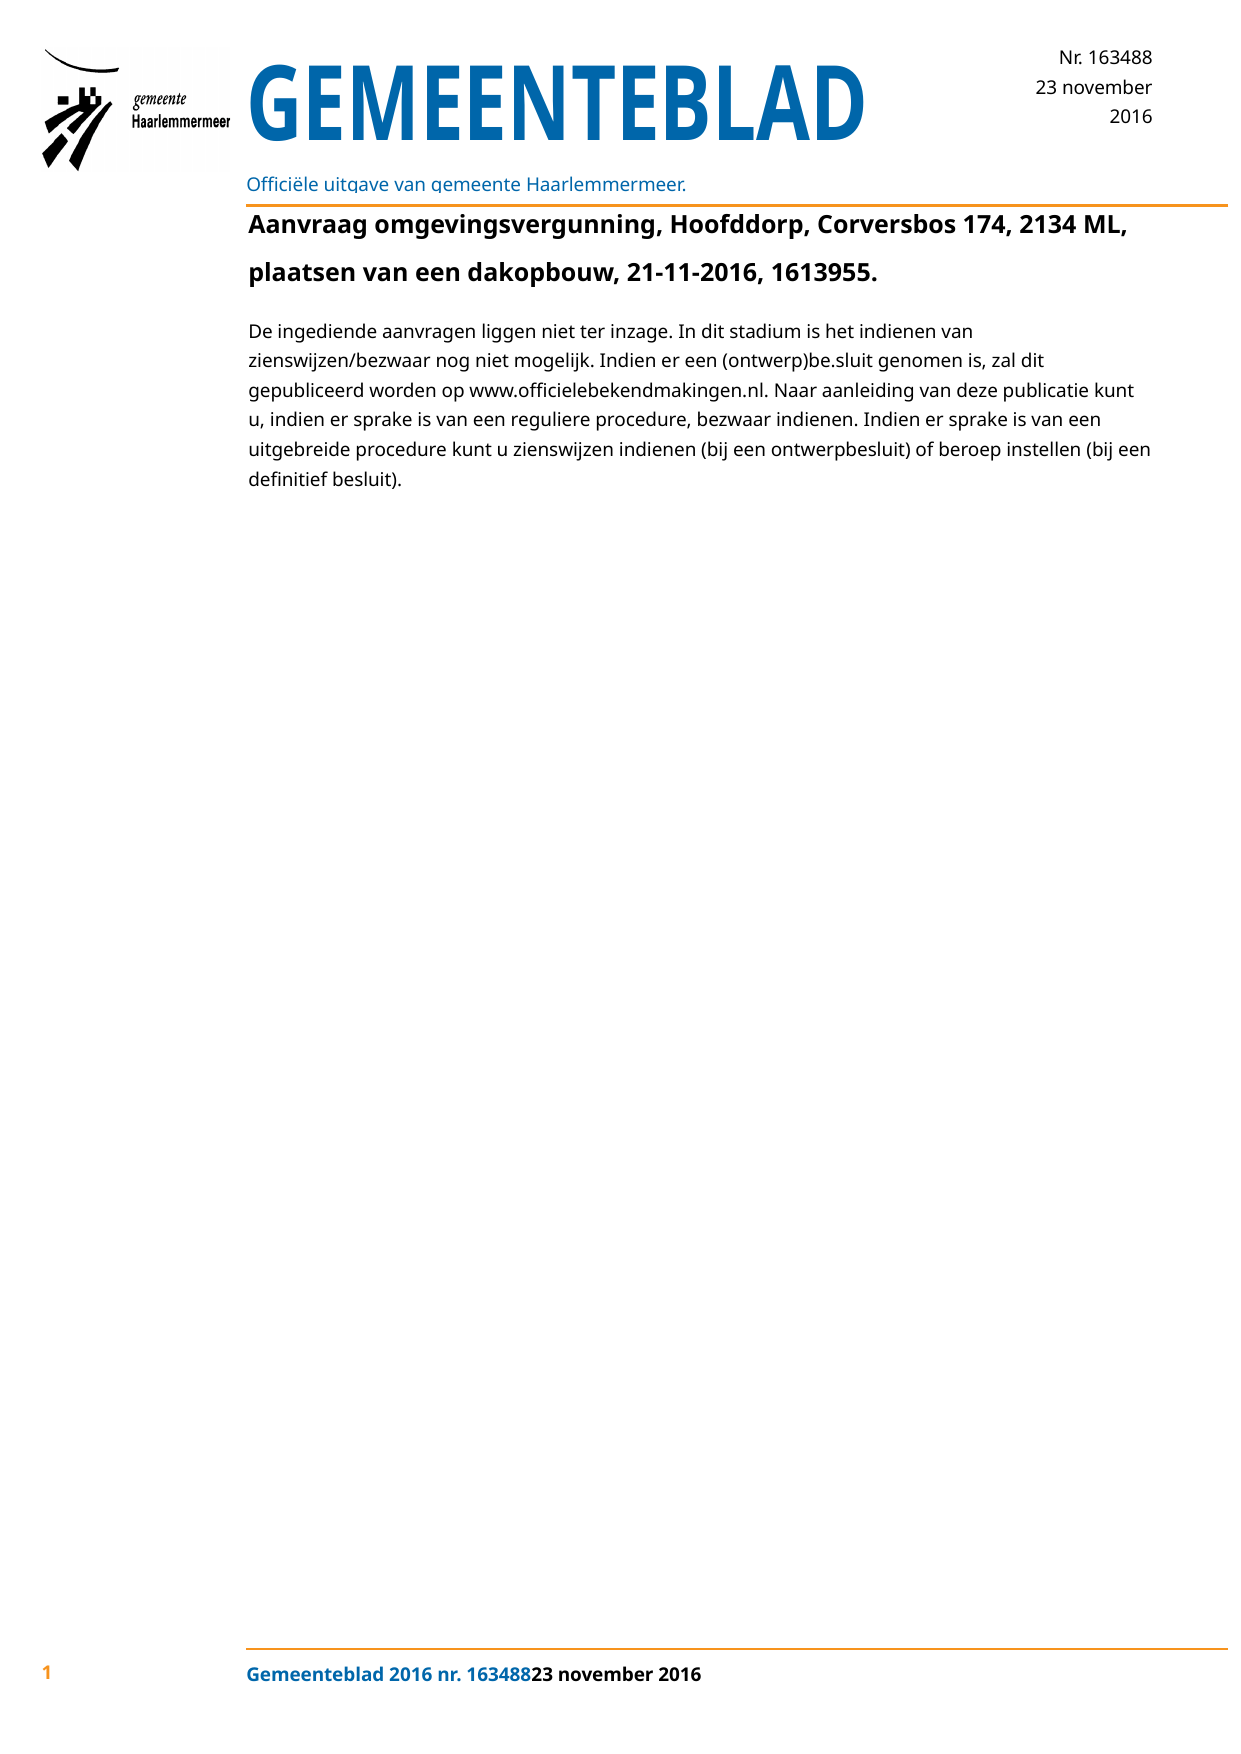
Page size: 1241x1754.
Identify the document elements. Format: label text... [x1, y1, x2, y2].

text De ingediende aanvragen liggen niet ter inzage. In dit stadium is het indienen van zienswijzen/bezwaar nog niet mogelijk. Indien er een (ontwerp)be.sluit genomen is, zal dit gepubliceerd worden op www.officielebekendmakingen.nl. Naar aanleiding van deze publicatie kunt u, indien er sprake is van een reguliere procedure, bezwaar indienen. Indien er sprake is van een uitgebreide procedure kunt u zienswijzen indienen (bij een ontwerpbesluit) of beroep instellen (bij een definitief besluit). [248, 318, 1152, 492]
picture [41, 47, 231, 172]
text Aanvraag omgevingsvergunning, Hoofddorp, Corversbos 174, 2134 ML, plaatsen van een dakopbouw, 21-11-2016, 1613955. [248, 207, 1152, 288]
